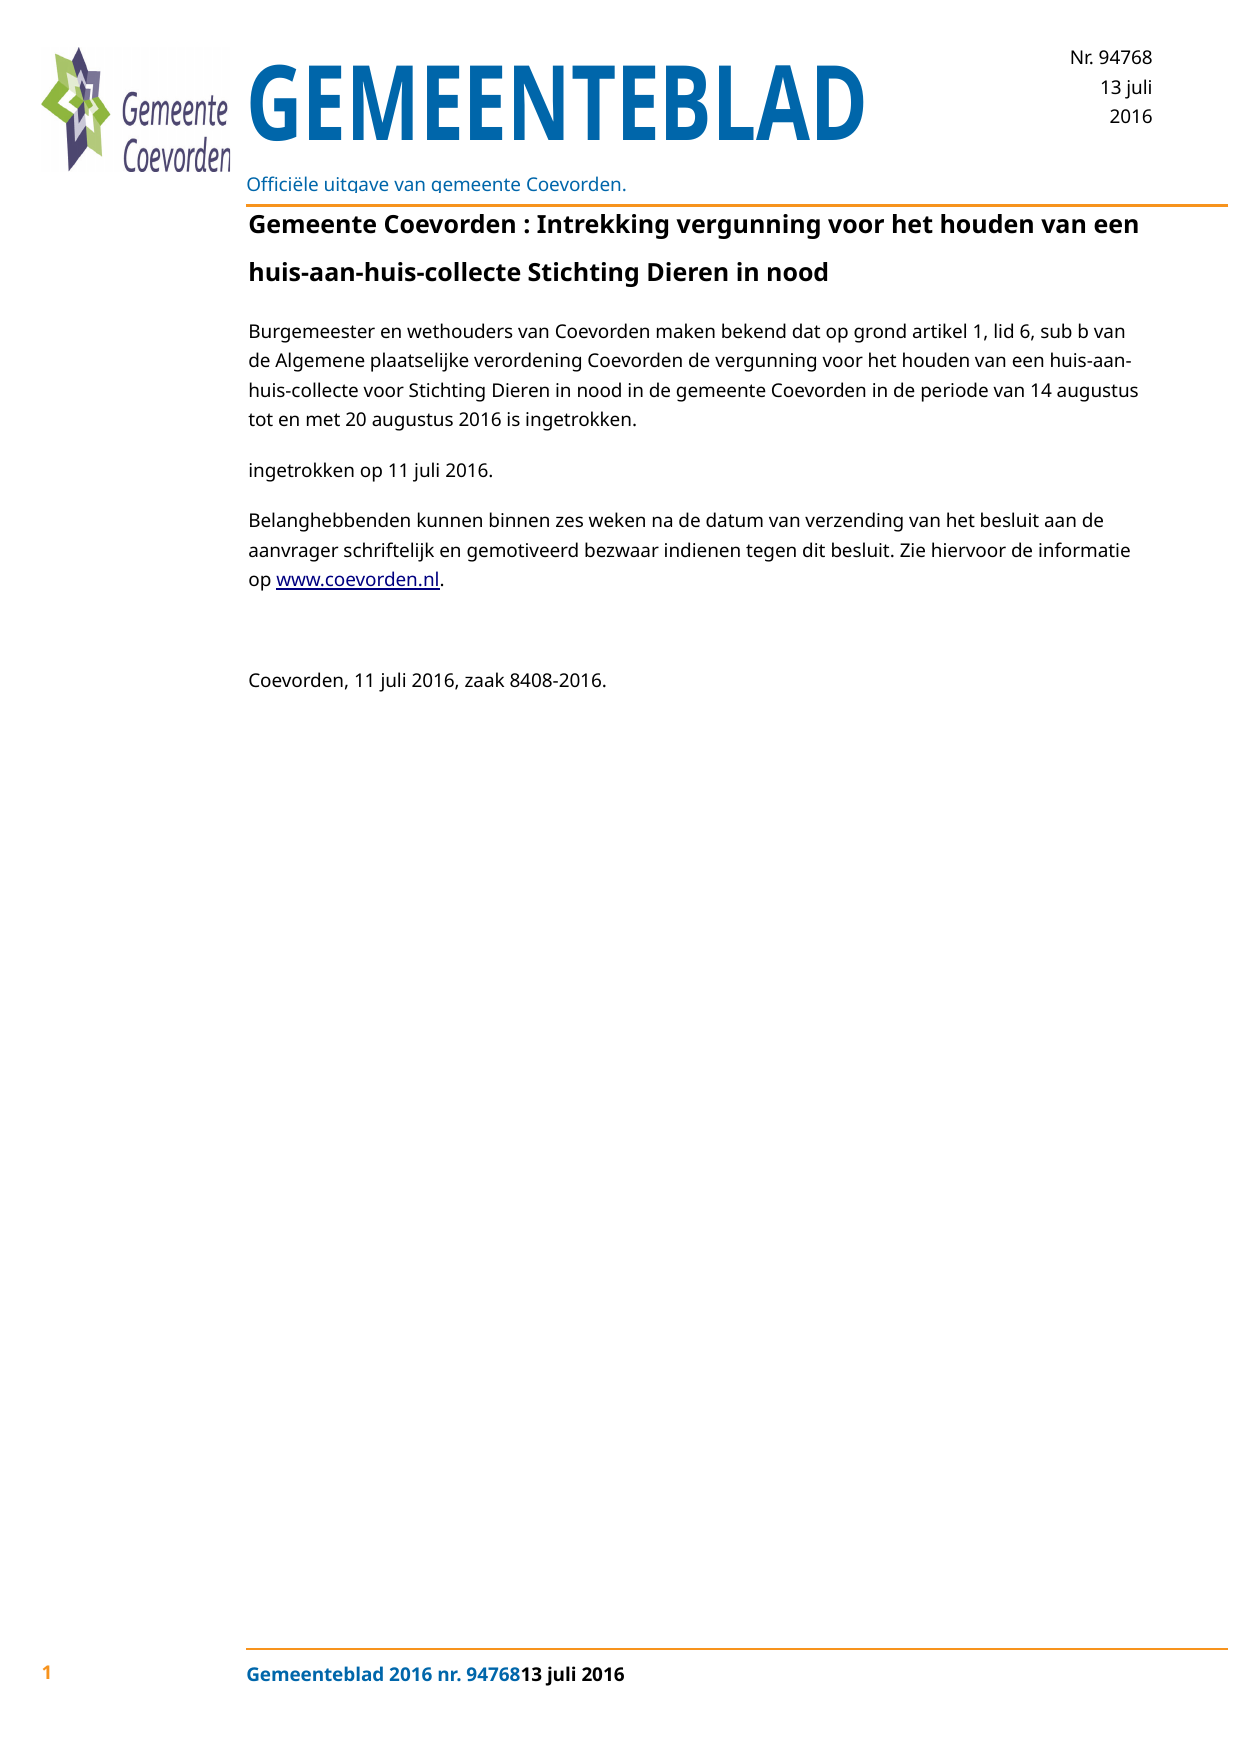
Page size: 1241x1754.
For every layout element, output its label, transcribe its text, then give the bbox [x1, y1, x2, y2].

text Coevorden, 11 juli 2016, zaak 8408-2016. [248, 667, 1152, 693]
text ingetrokken op 11 juli 2016. [248, 457, 1152, 483]
text Belanghebbenden kunnen binnen zes weken na de datum van verzending van het besluit aan de aanvrager schriftelijk en gemotiveerd bezwaar indienen tegen dit besluit. Zie hiervoor de informatie op www.coevorden.nl. [248, 507, 1152, 592]
text Gemeente Coevorden : Intrekking vergunning voor het houden van een huis-aan-huis-collecte Stichting Dieren in nood [248, 207, 1152, 288]
text Burgemeester en wethouders van Coevorden maken bekend dat op grond artikel 1, lid 6, sub b van de Algemene plaatselijke verordening Coevorden de vergunning voor het houden van een huis-aan-huis-collecte voor Stichting Dieren in nood in de gemeente Coevorden in de periode van 14 augustus tot en met 20 augustus 2016 is ingetrokken. [248, 318, 1152, 432]
picture [41, 47, 231, 172]
